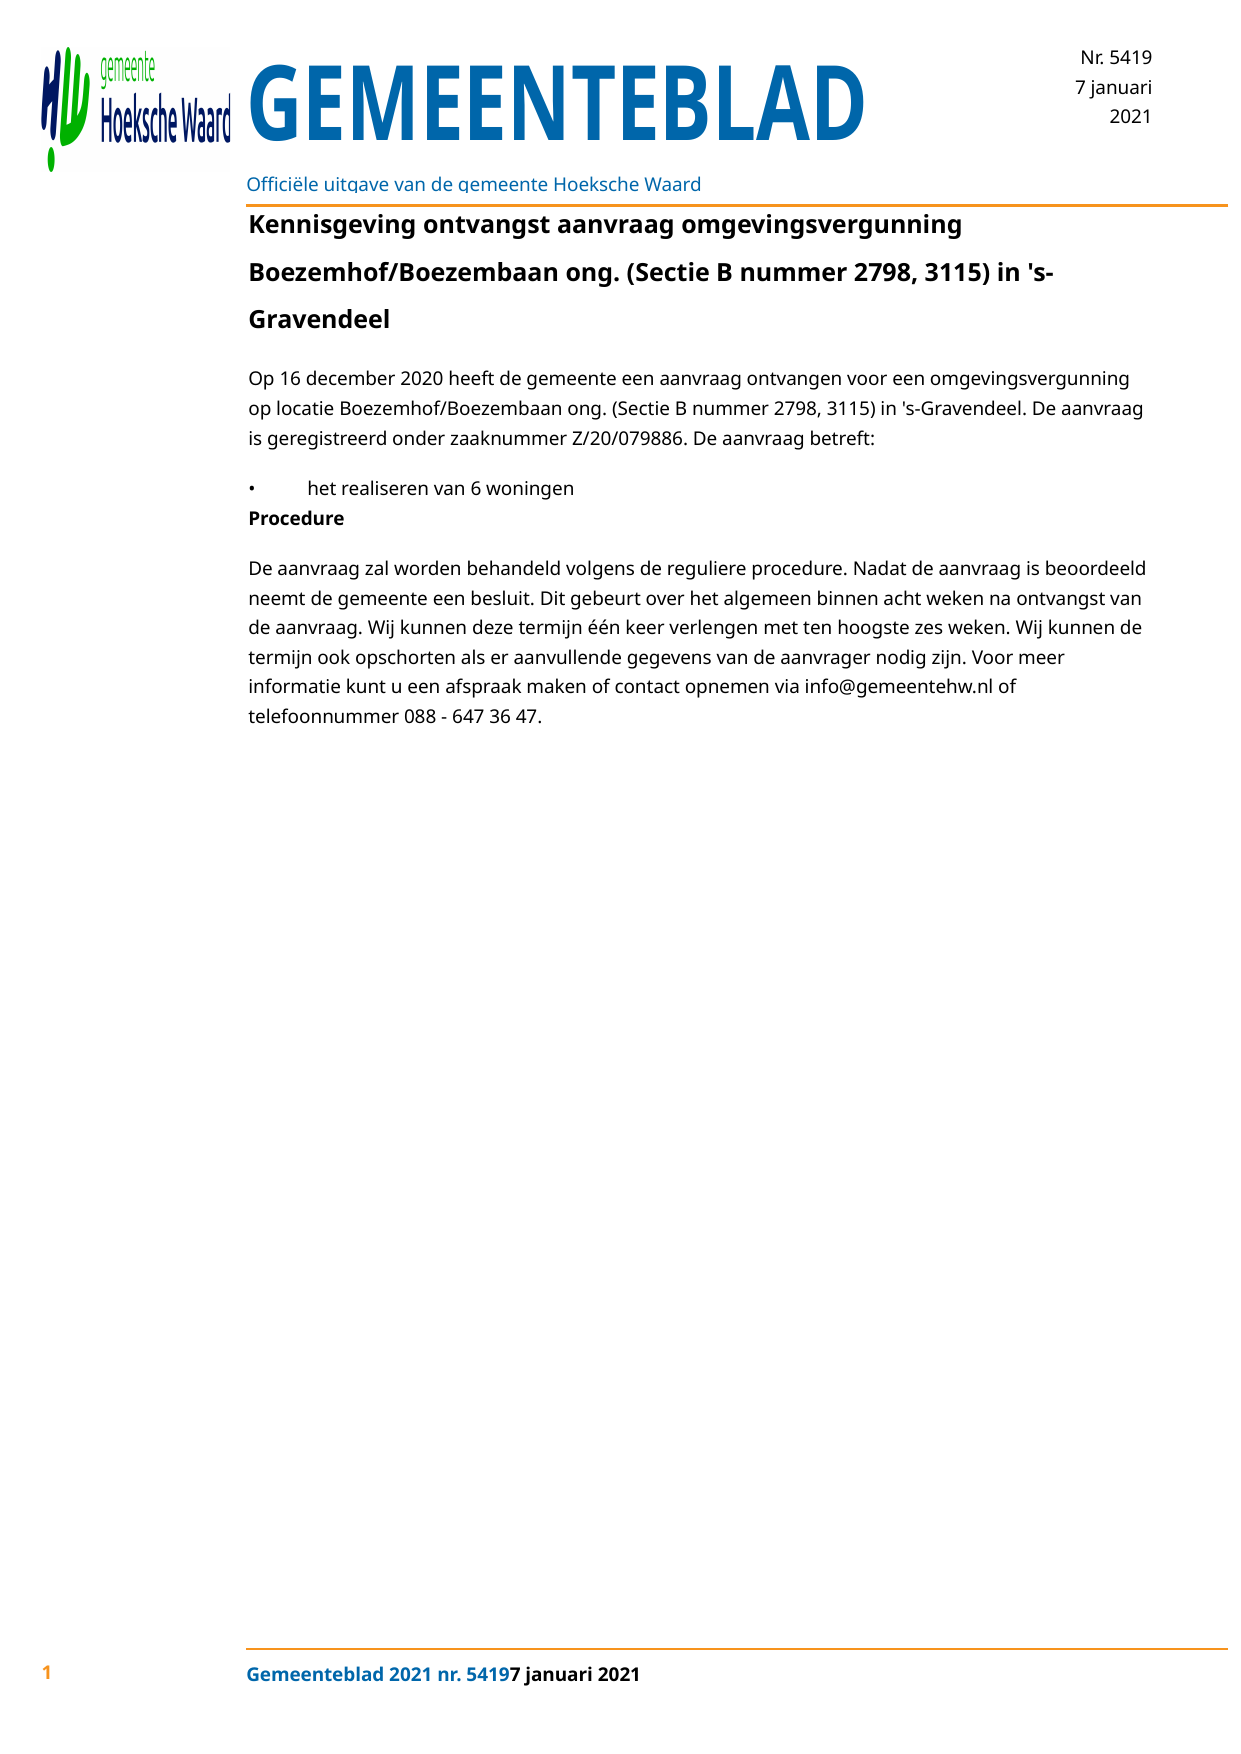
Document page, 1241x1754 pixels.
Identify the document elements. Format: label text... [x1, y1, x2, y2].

text Kennisgeving ontvangst aanvraag omgevingsvergunning Boezemhof/Boezembaan ong. (Sectie B nummer 2798, 3115) in 's-Gravendeel [248, 207, 1152, 336]
text De aanvraag zal worden behandeld volgens de reguliere procedure. Nadat de aanvraag is beoordeeld neemt de gemeente een besluit. Dit gebeurt over het algemeen binnen acht weken na ontvangst van de aanvraag. Wij kunnen deze termijn één keer verlengen met ten hoogste zes weken. Wij kunnen de termijn ook opschorten als er aanvullende gegevens van de aanvrager nodig zijn. Voor meer informatie kunt u een afspraak maken of contact opnemen via info@gemeentehw.nl of telefoonnummer 088 - 647 36 47. [248, 555, 1152, 729]
list het realiseren van 6 woningen [248, 475, 1152, 501]
picture [41, 47, 231, 172]
text Op 16 december 2020 heeft de gemeente een aanvraag ontvangen voor een omgevingsvergunning op locatie Boezemhof/Boezembaan ong. (Sectie B nummer 2798, 3115) in 's-Gravendeel. De aanvraag is geregistreerd onder zaaknummer Z/20/079886. De aanvraag betreft: [248, 366, 1152, 450]
text Procedure [248, 505, 1152, 530]
